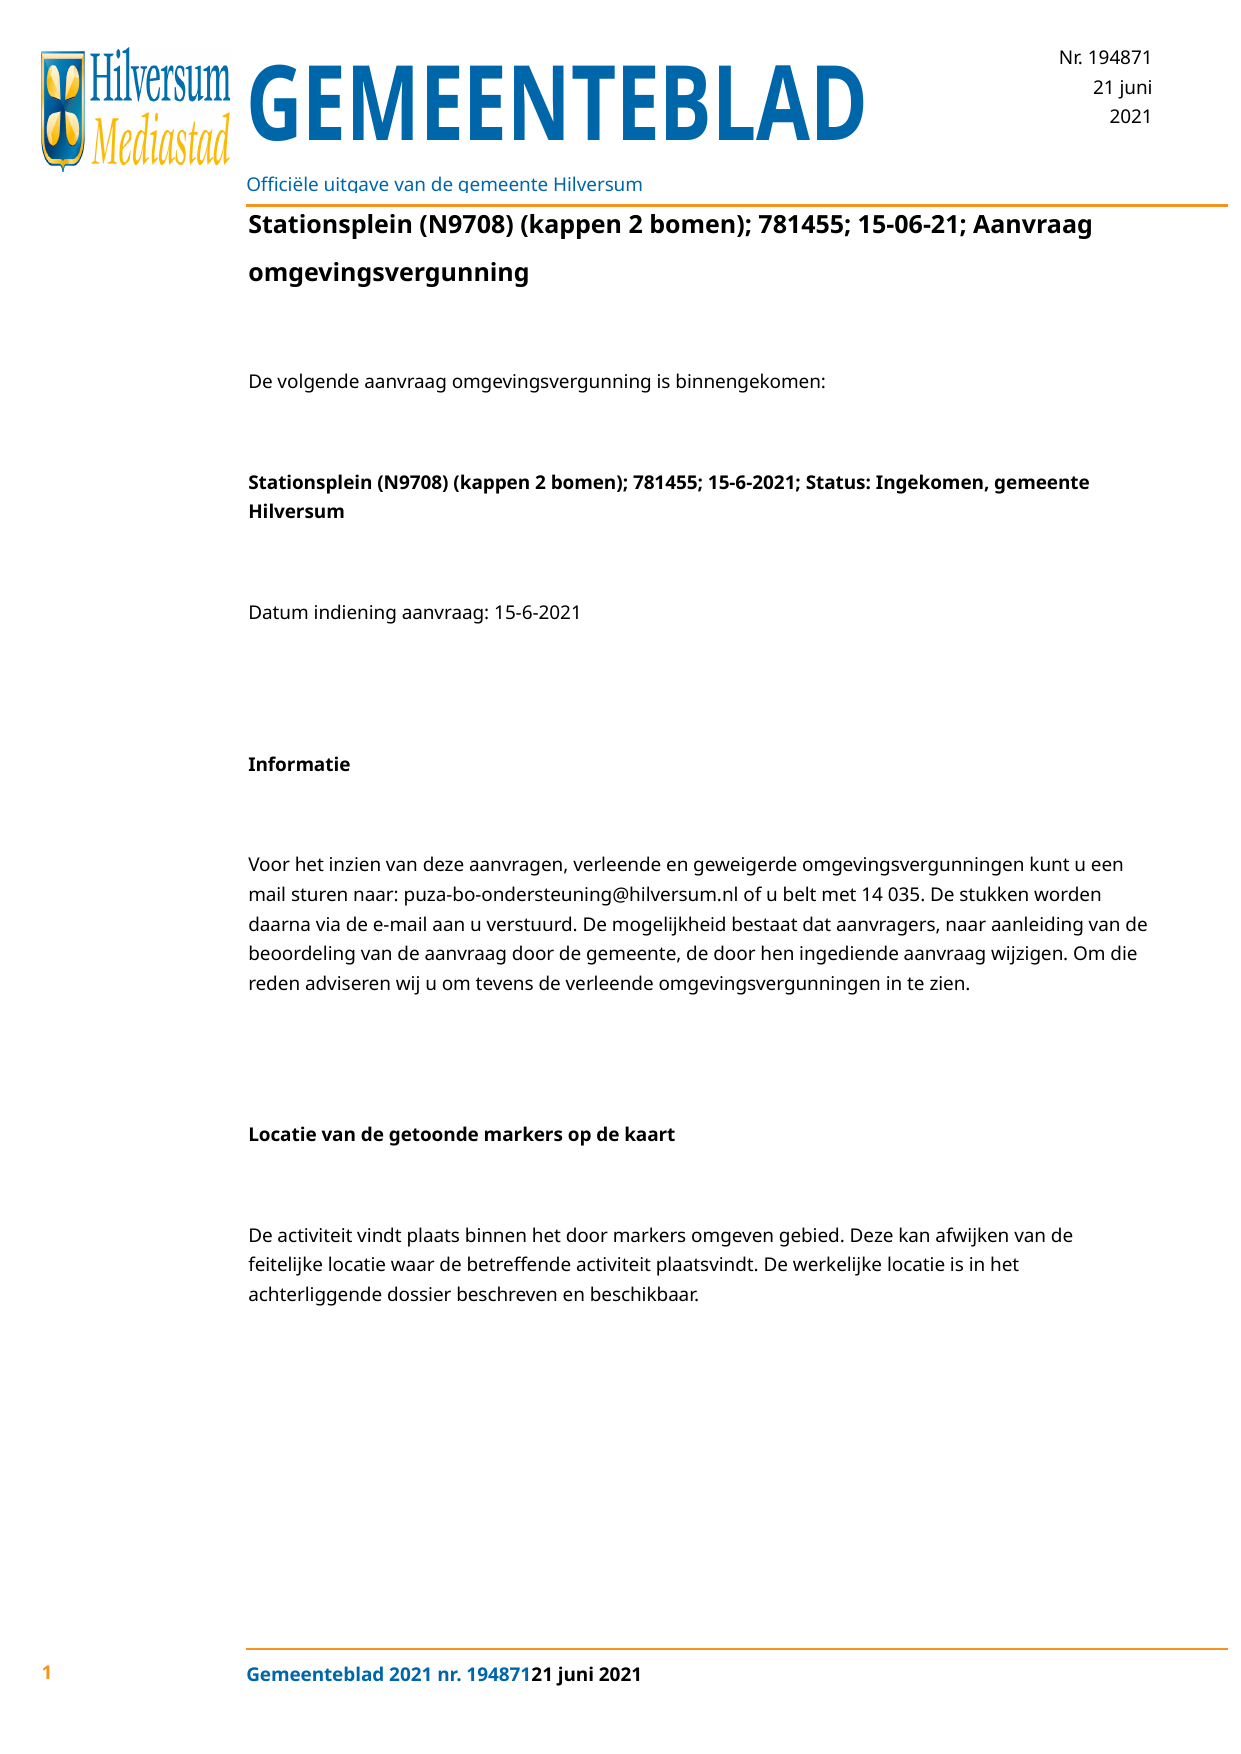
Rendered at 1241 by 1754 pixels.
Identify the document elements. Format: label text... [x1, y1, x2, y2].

text De activiteit vindt plaats binnen het door markers omgeven gebied. Deze kan afwijken van de feitelijke locatie waar de betreffende activiteit plaatsvindt. De werkelijke locatie is in het achterliggende dossier beschreven en beschikbaar. [248, 1222, 1152, 1307]
text Locatie van de getoonde markers op de kaart [248, 1121, 1152, 1147]
text De volgende aanvraag omgevingsvergunning is binnengekomen: [248, 368, 1152, 394]
text Voor het inzien van deze aanvragen, verleende en geweigerde omgevingsvergunningen kunt u een mail sturen naar: puza-bo-ondersteuning@hilversum.nl of u belt met 14 035. De stukken worden daarna via de e-mail aan u verstuurd. De mogelijkheid bestaat dat aanvragers, naar aanleiding van de beoordeling van de aanvraag door de gemeente, de door hen ingediende aanvraag wijzigen. Om die reden adviseren wij u om tevens de verleende omgevingsvergunningen in te zien. [248, 852, 1152, 996]
text Stationsplein (N9708) (kappen 2 bomen); 781455; 15-06-21; Aanvraag omgevingsvergunning [248, 207, 1152, 288]
text Datum indiening aanvraag: 15-6-2021 [248, 599, 1152, 625]
text Stationsplein (N9708) (kappen 2 bomen); 781455; 15-6-2021; Status: Ingekomen, gemeente Hilversum [248, 469, 1152, 524]
picture [41, 47, 231, 172]
text Informatie [248, 751, 1152, 777]
